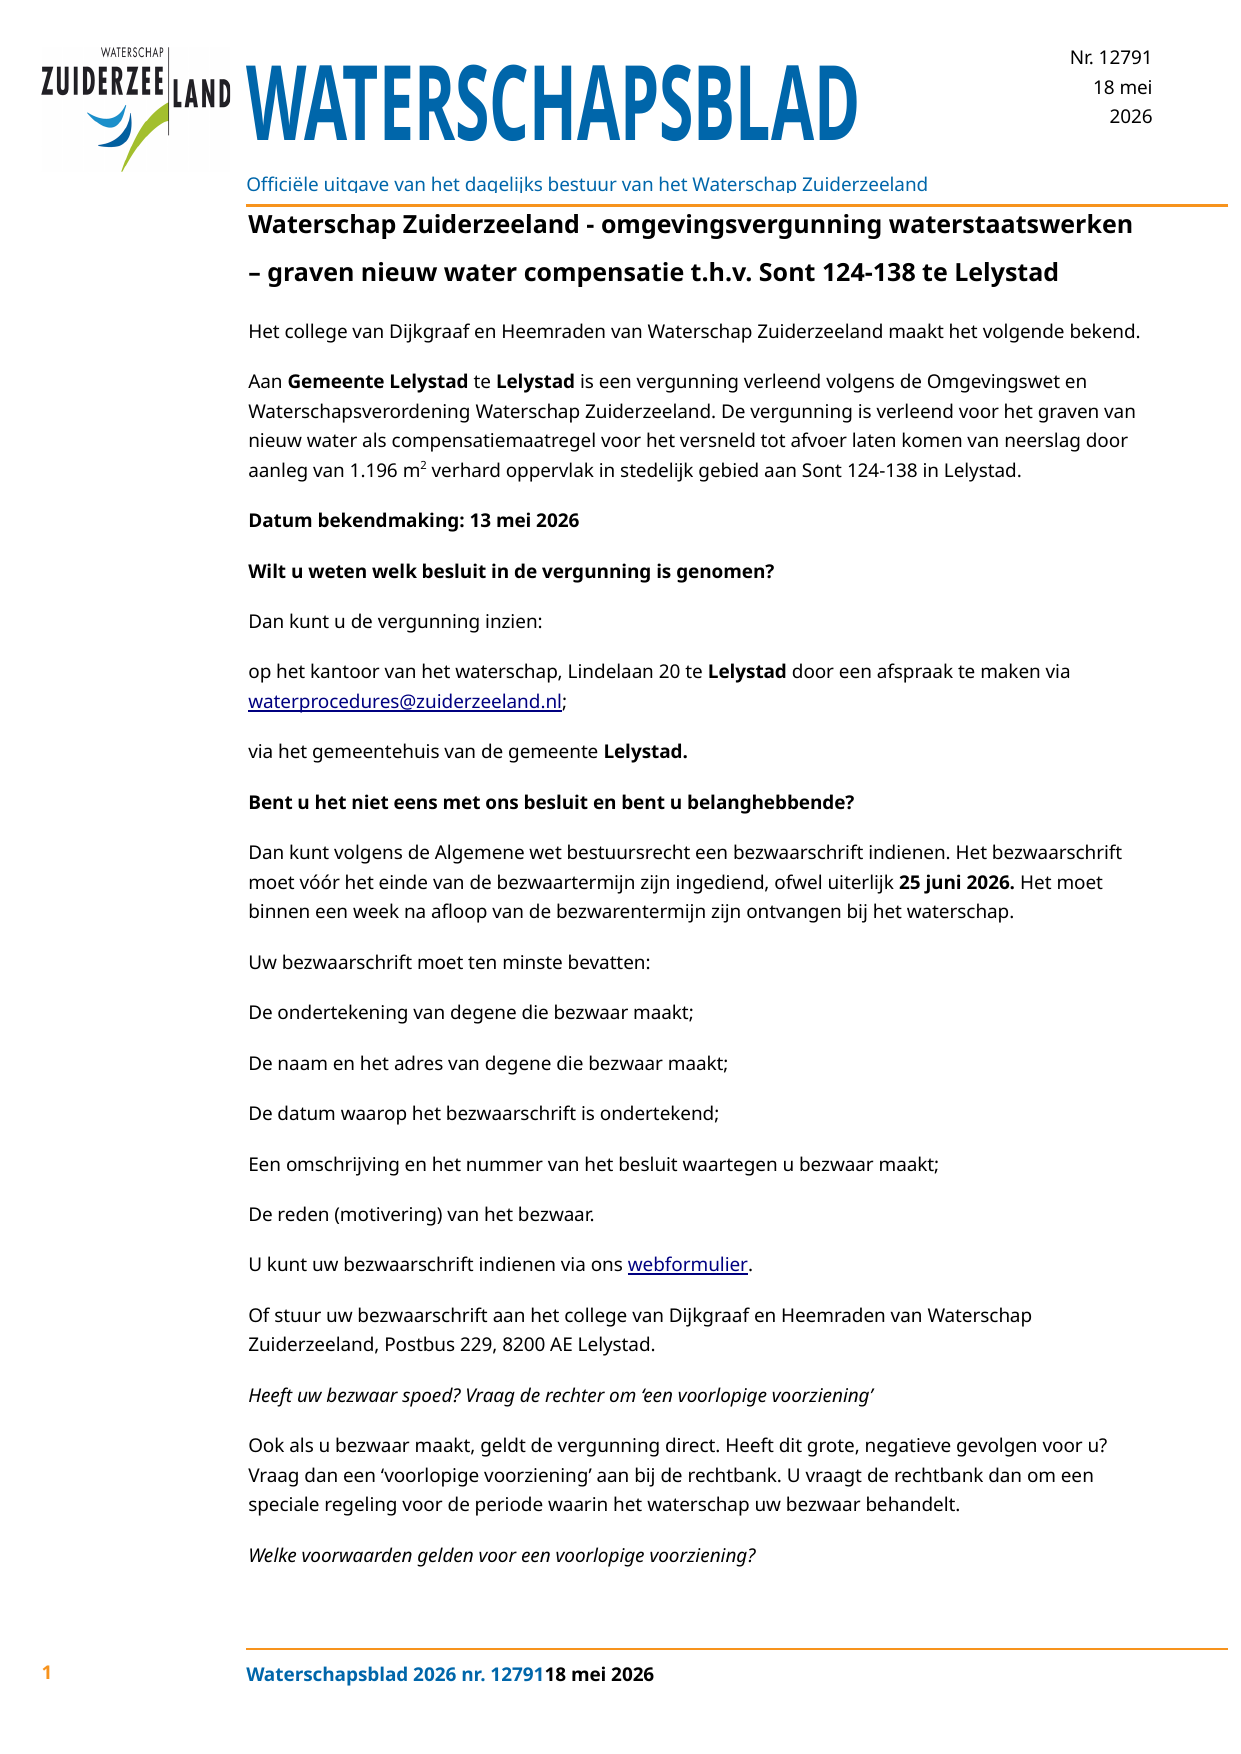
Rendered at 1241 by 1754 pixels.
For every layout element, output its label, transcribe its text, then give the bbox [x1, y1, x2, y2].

text De datum waarop het bezwaarschrift is ondertekend; [248, 1100, 1152, 1126]
text De reden (motivering) van het bezwaar. [248, 1201, 1152, 1227]
text Heeft uw bezwaar spoed? Vraag de rechter om ‘een voorlopige voorziening’ [248, 1382, 1152, 1408]
picture [41, 47, 231, 172]
text Dan kunt volgens de Algemene wet bestuursrecht een bezwaarschrift indienen. Het bezwaarschrift moet vóór het einde van de bezwaartermijn zijn ingediend, ofwel uiterlijk 25 juni 2026. Het moet binnen een week na afloop van de bezwarentermijn zijn ontvangen bij het waterschap. [248, 839, 1152, 924]
text Het college van Dijkgraaf en Heemraden van Waterschap Zuiderzeeland maakt het volgende bekend. [248, 318, 1152, 344]
text Dan kunt u de vergunning inzien: [248, 608, 1152, 634]
text De ondertekening van degene die bezwaar maakt; [248, 999, 1152, 1025]
text Ook als u bezwaar maakt, geldt de vergunning direct. Heeft dit grote, negatieve gevolgen voor u? Vraag dan een ‘voorlopige voorziening’ aan bij de rechtbank. U vraagt de rechtbank dan om een speciale regeling voor de periode waarin het waterschap uw bezwaar behandelt. [248, 1432, 1152, 1517]
text Aan Gemeente Lelystad te Lelystad is een vergunning verleend volgens de Omgevingswet en Waterschapsverordening Waterschap Zuiderzeeland. De vergunning is verleend voor het graven van nieuw water als compensatiemaatregel voor het versneld tot afvoer laten komen van neerslag door aanleg van 1.196 m2 verhard oppervlak in stedelijk gebied aan Sont 124-138 in Lelystad. [248, 368, 1152, 483]
text Wilt u weten welk besluit in de vergunning is genomen? [248, 558, 1152, 584]
text Uw bezwaarschrift moet ten minste bevatten: [248, 949, 1152, 975]
text op het kantoor van het waterschap, Lindelaan 20 te Lelystad door een afspraak te maken via waterprocedures@zuiderzeeland.nl; [248, 659, 1152, 714]
text via het gemeentehuis van de gemeente Lelystad. [248, 739, 1152, 764]
text U kunt uw bezwaarschrift indienen via ons webformulier. [248, 1252, 1152, 1277]
text Waterschap Zuiderzeeland - omgevingsvergunning waterstaatswerken – graven nieuw water compensatie t.h.v. Sont 124-138 te Lelystad [248, 207, 1152, 288]
text Of stuur uw bezwaarschrift aan het college van Dijkgraaf en Heemraden van Waterschap Zuiderzeeland, Postbus 229, 8200 AE Lelystad. [248, 1302, 1152, 1357]
text Datum bekendmaking: 13 mei 2026 [248, 507, 1152, 533]
text Bent u het niet eens met ons besluit en bent u belanghebbende? [248, 789, 1152, 815]
text Welke voorwaarden gelden voor een voorlopige voorziening? [248, 1542, 1152, 1568]
text De naam en het adres van degene die bezwaar maakt; [248, 1050, 1152, 1076]
text Een omschrijving en het nummer van het besluit waartegen u bezwaar maakt; [248, 1151, 1152, 1177]
